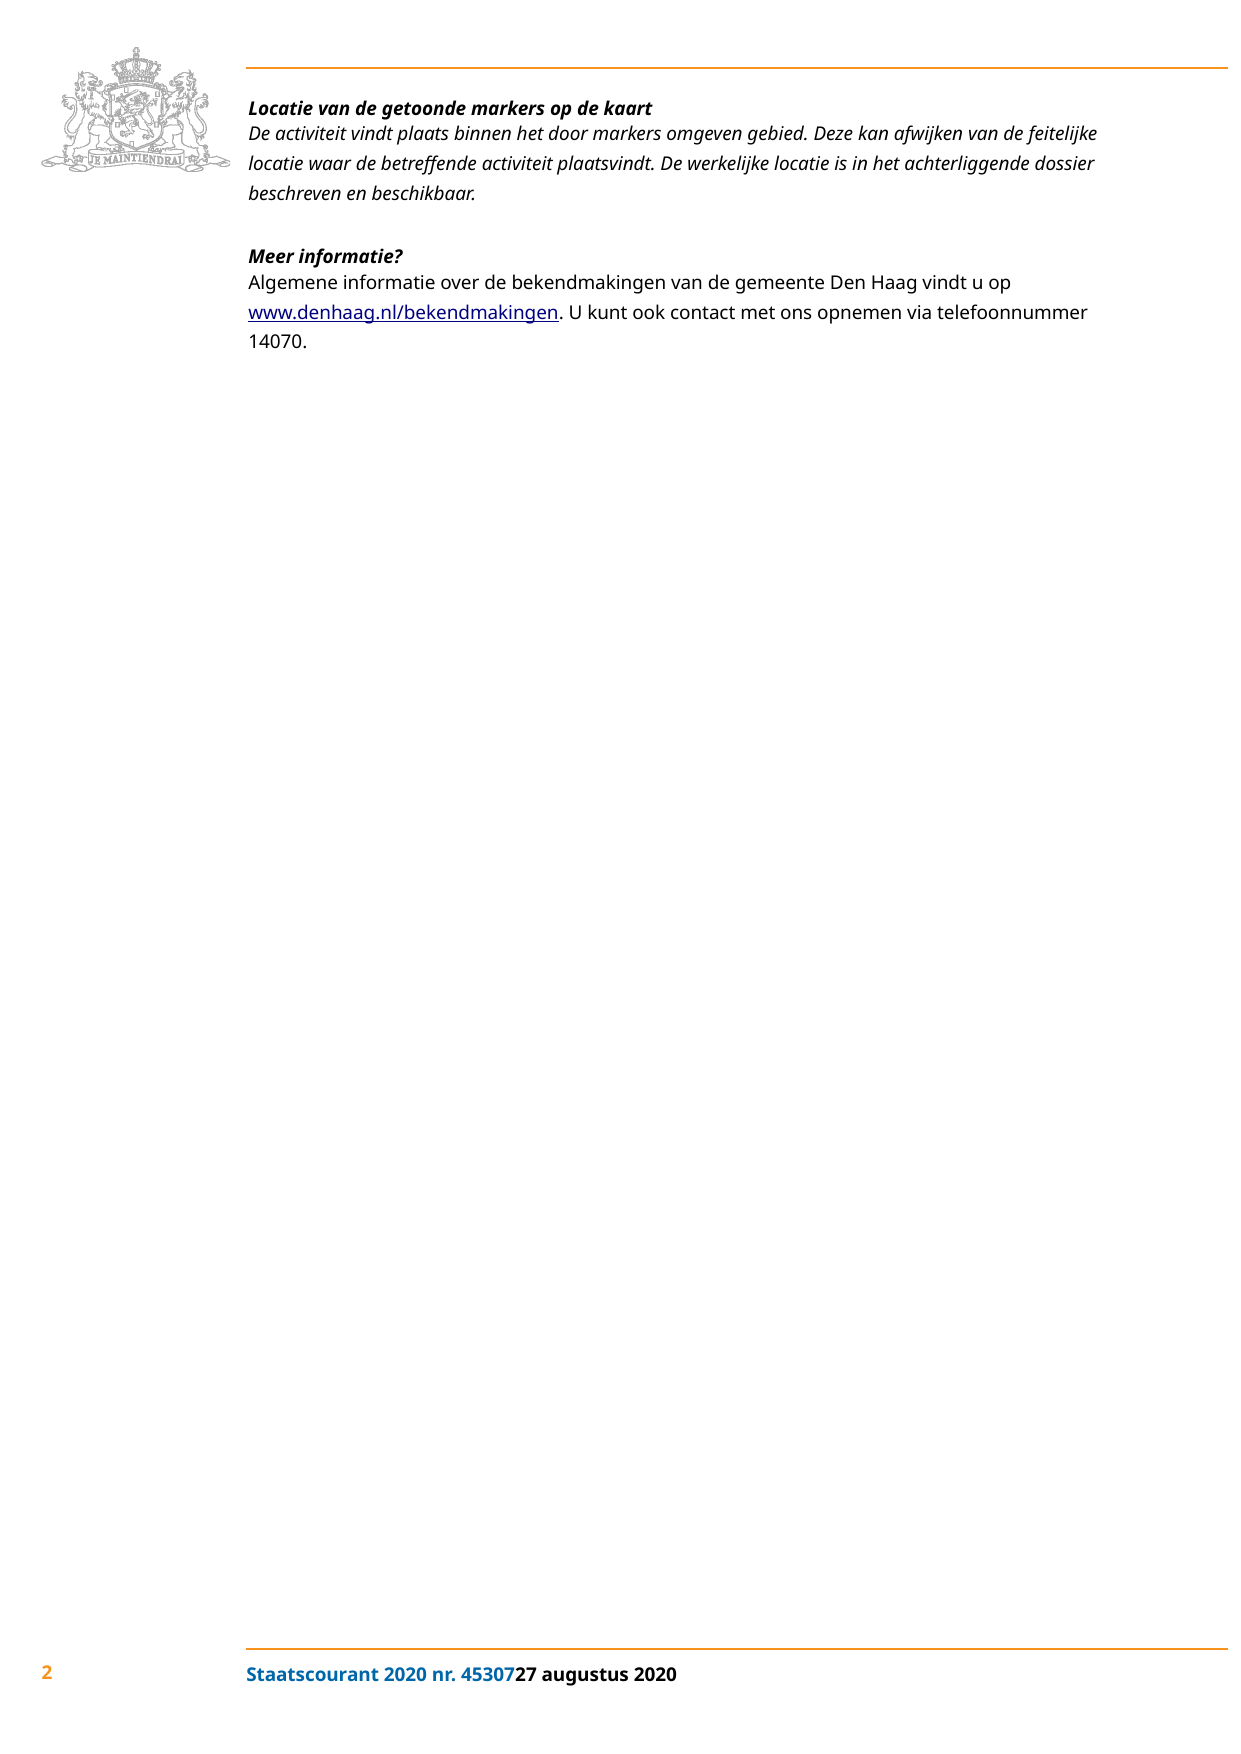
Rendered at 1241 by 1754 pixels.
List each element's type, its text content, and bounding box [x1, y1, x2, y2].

text De activiteit vindt plaats binnen het door markers omgeven gebied. Deze kan afwijken van de feitelijke locatie waar de betreffende activiteit plaatsvindt. De werkelijke locatie is in het achterliggende dossier beschreven en beschikbaar. [248, 121, 1152, 205]
text Locatie van de getoonde markers op de kaart [248, 95, 1152, 121]
text Meer informatie? [248, 244, 1152, 269]
text Algemene informatie over de bekendmakingen van de gemeente Den Haag vindt u op www.denhaag.nl/bekendmakingen. U kunt ook contact met ons opnemen via telefoonnummer 14070. [248, 269, 1152, 354]
picture [41, 47, 231, 172]
